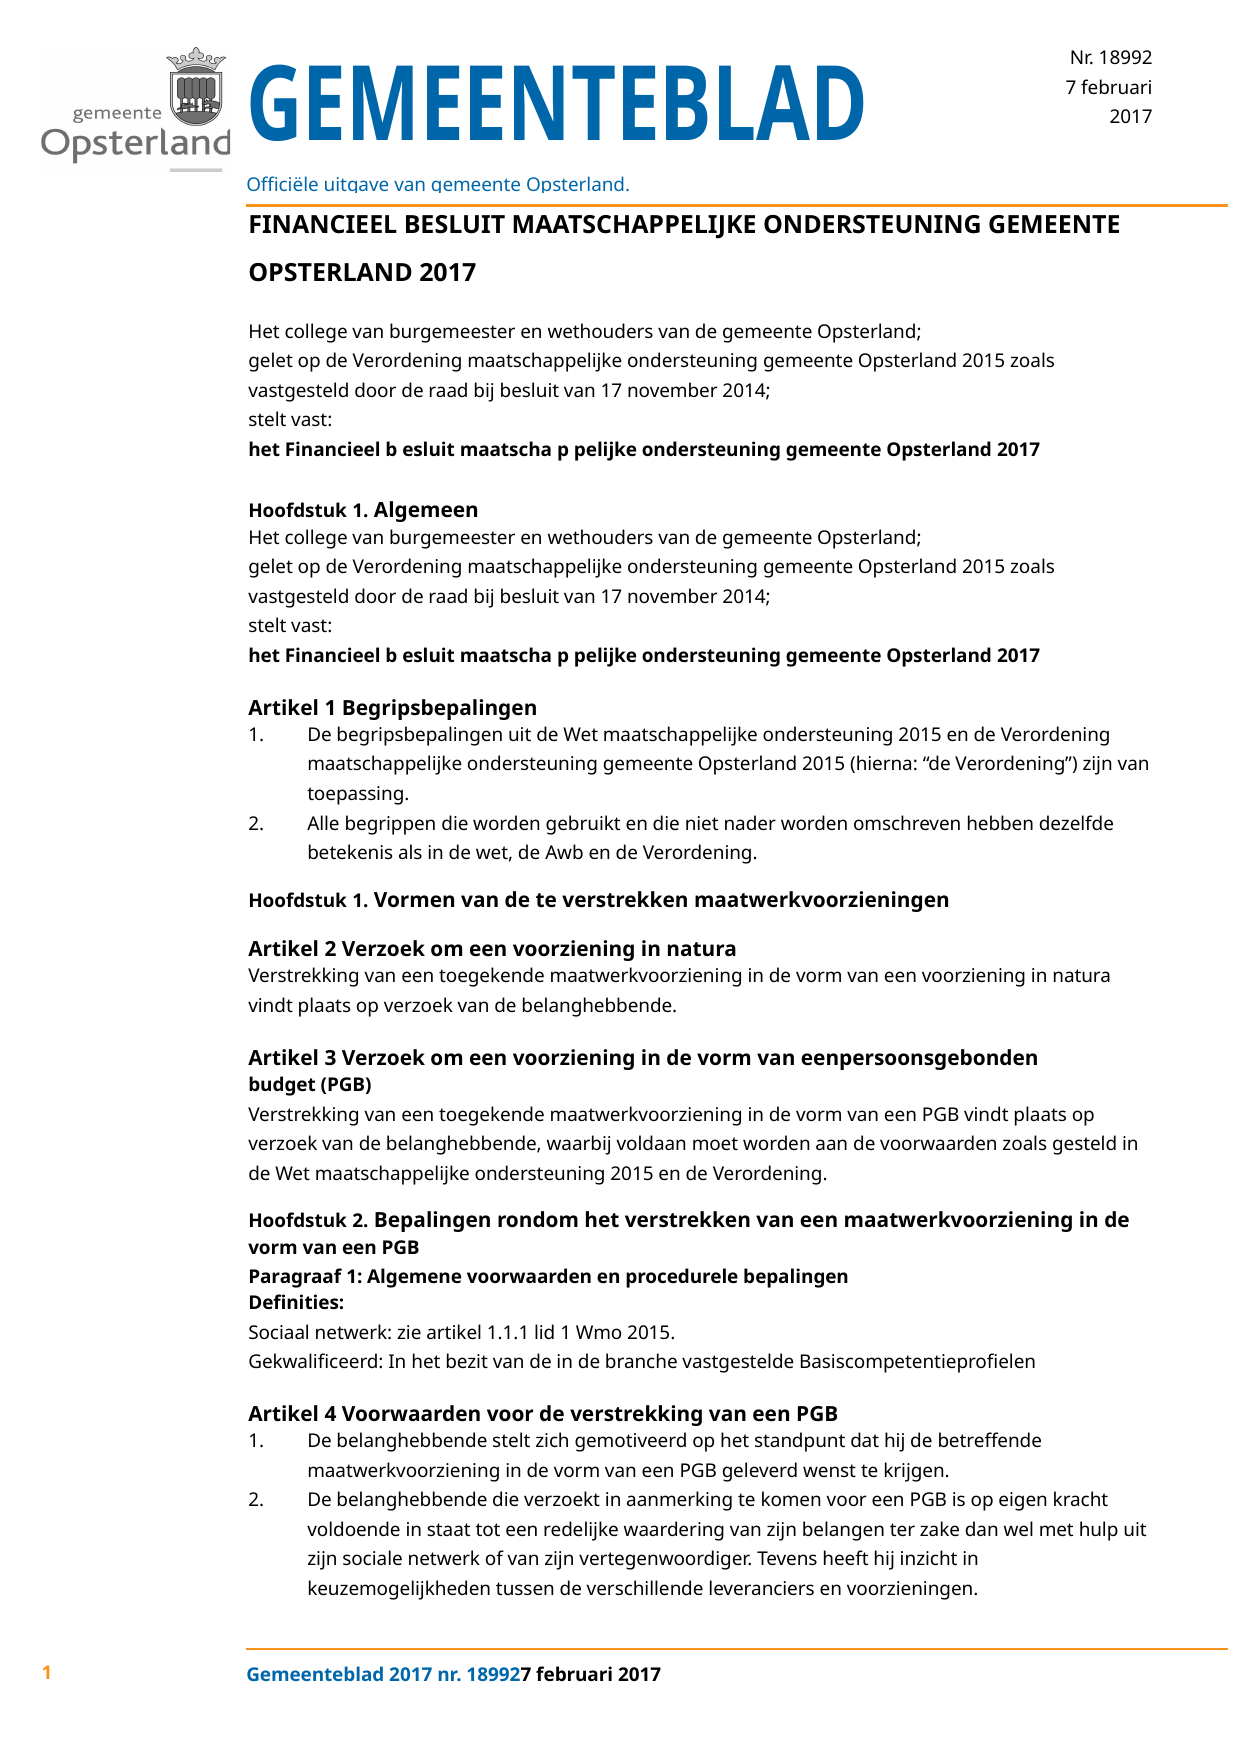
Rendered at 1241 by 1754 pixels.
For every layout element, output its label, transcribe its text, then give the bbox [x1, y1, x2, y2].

text Artikel 1 Begripsbepalingen [248, 693, 1152, 721]
text Artikel 2 Verzoek om een voorziening in natura [248, 934, 1152, 963]
text Sociaal netwerk: zie artikel 1.1.1 lid 1 Wmo 2015. [248, 1319, 1152, 1344]
text vorm van een PGB [248, 1234, 1152, 1260]
text Gekwalificeerd: In het bezit van de in de branche vastgestelde Basiscompetentieprofielen [248, 1348, 1152, 1374]
text Paragraaf 1: Algemene voorwaarden en procedurele bepalingen [248, 1263, 1152, 1289]
text Het college van burgemeester en wethouders van de gemeente Opsterland; [248, 318, 1152, 344]
list De belanghebbende stelt zich gemotiveerd op het standpunt dat hij de betreffende maatwerkvoorziening in de vorm van een PGB geleverd wenst te krijgen. [248, 1427, 1152, 1483]
text Verstrekking van een toegekende maatwerkvoorziening in de vorm van een PGB vindt plaats op verzoek van de belanghebbende, waarbij voldaan moet worden aan de voorwaarden zoals gesteld in de Wet maatschappelijke ondersteuning 2015 en de Verordening. [248, 1101, 1152, 1186]
text stelt vast: [248, 613, 1152, 638]
text het Financieel b esluit maatscha p pelijke ondersteuning gemeente Opsterland 2017 [248, 642, 1152, 668]
text stelt vast: [248, 407, 1152, 432]
text Artikel 4 Voorwaarden voor de verstrekking van een PGB [248, 1399, 1152, 1427]
text Hoofdstuk 1. Algemeen [248, 495, 1152, 524]
text Hoofdstuk 1. Vormen van de te verstrekken maatwerkvoorzieningen [248, 885, 1152, 913]
text budget (PGB) [248, 1071, 1152, 1097]
list De belanghebbende die verzoekt in aanmerking te komen voor een PGB is op eigen kracht voldoende in staat tot een redelijke waardering van zijn belangen ter zake dan wel met hulp uit zijn sociale netwerk of van zijn vertegenwoordiger. Tevens heeft hij inzicht in keuzemogelijkheden tussen de verschillende leveranciers en voorzieningen. [248, 1486, 1152, 1601]
list De begripsbepalingen uit de Wet maatschappelijke ondersteuning 2015 en de Verordening maatschappelijke ondersteuning gemeente Opsterland 2015 (hierna: “de Verordening”) zijn van toepassing. [248, 721, 1152, 806]
picture [41, 47, 231, 172]
text gelet op de Verordening maatschappelijke ondersteuning gemeente Opsterland 2015 zoals vastgesteld door de raad bij besluit van 17 november 2014; [248, 347, 1152, 403]
text Hoofdstuk 2. Bepalingen rondom het verstrekken van een maatwerkvoorziening in de [248, 1206, 1152, 1234]
text Verstrekking van een toegekende maatwerkvoorziening in de vorm van een voorziening in natura vindt plaats op verzoek van de belanghebbende. [248, 963, 1152, 1018]
text het Financieel b esluit maatscha p pelijke ondersteuning gemeente Opsterland 2017 [248, 436, 1152, 462]
text Het college van burgemeester en wethouders van de gemeente Opsterland; [248, 524, 1152, 549]
list Alle begrippen die worden gebruikt en die niet nader worden omschreven hebben dezelfde betekenis als in de wet, de Awb en de Verordening. [248, 810, 1152, 865]
text FINANCIEEL BESLUIT MAATSCHAPPELIJKE ONDERSTEUNING GEMEENTE OPSTERLAND 2017 [248, 207, 1152, 288]
text Definities: [248, 1289, 1152, 1315]
text gelet op de Verordening maatschappelijke ondersteuning gemeente Opsterland 2015 zoals vastgesteld door de raad bij besluit van 17 november 2014; [248, 553, 1152, 609]
text Artikel 3 Verzoek om een voorziening in de vorm van eenpersoonsgebonden [248, 1043, 1152, 1071]
